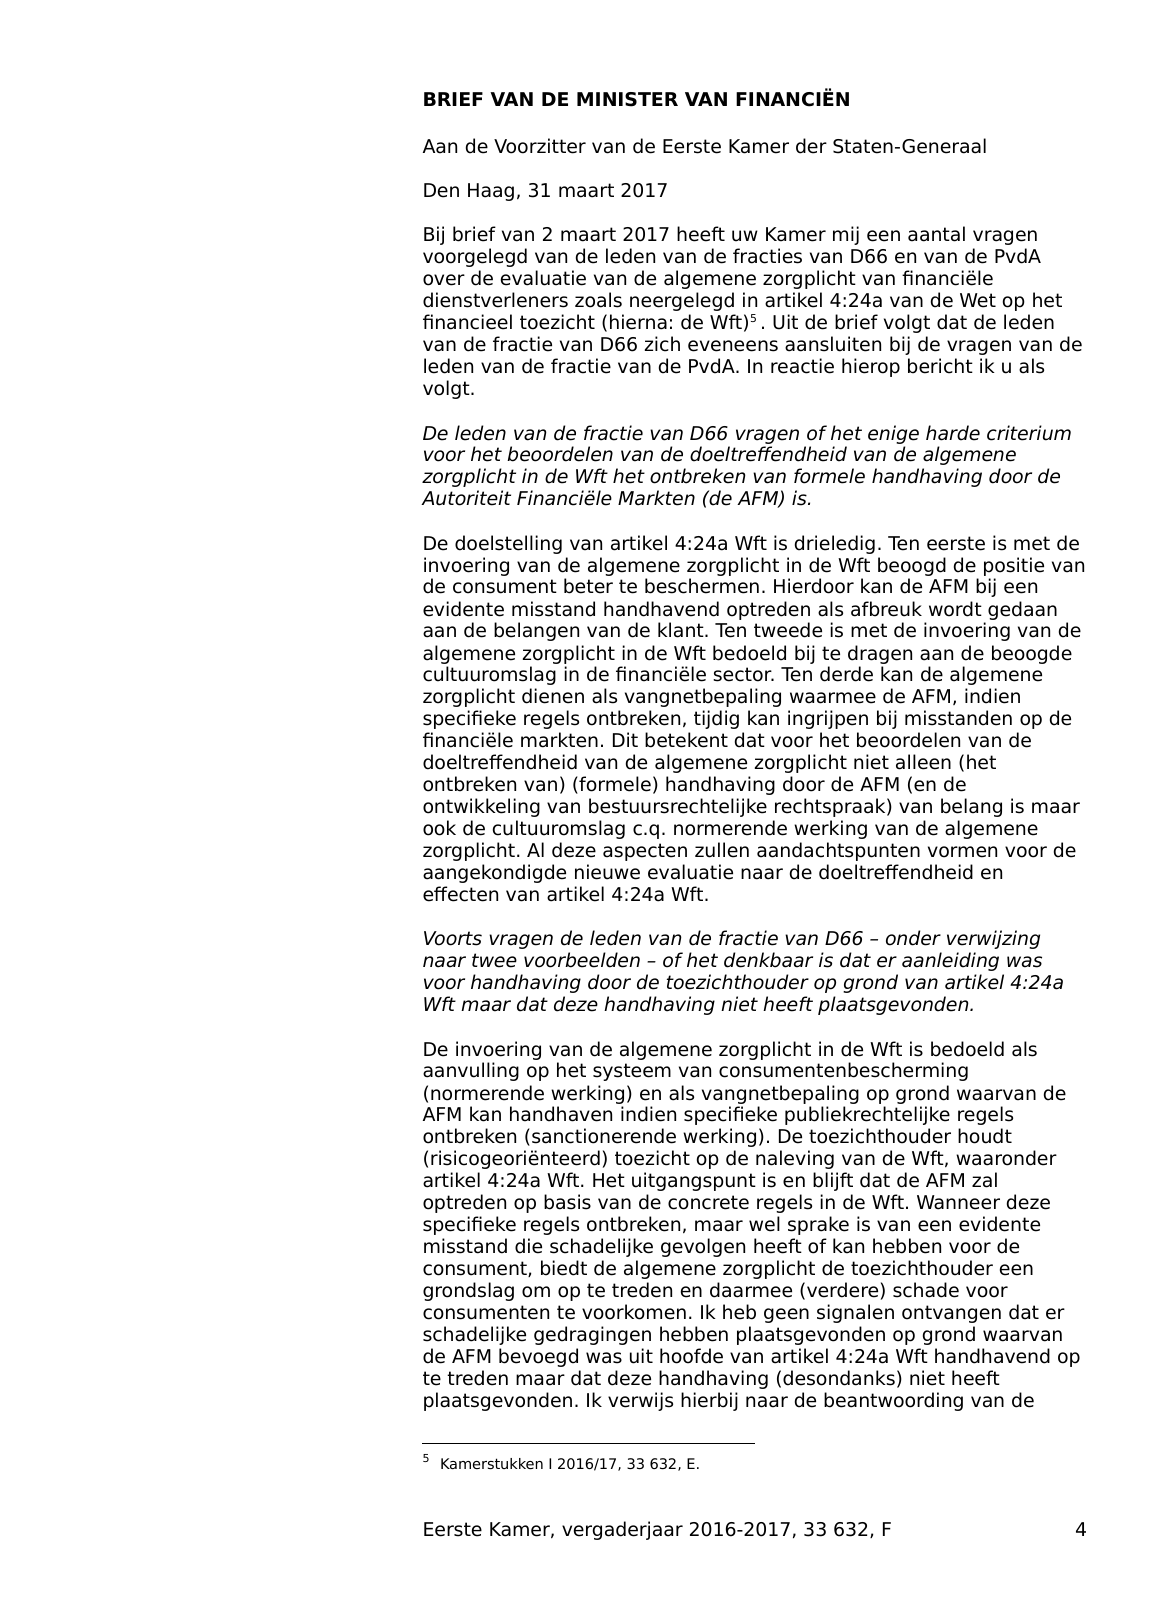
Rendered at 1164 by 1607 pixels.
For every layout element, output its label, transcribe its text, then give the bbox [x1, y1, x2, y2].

text Den Haag, 31 maart 2017 [422, 180, 1087, 202]
text Kamerstukken I 2016/17, 33 632, E. [422, 1452, 1087, 1474]
text De invoering van de algemene zorgplicht in de Wft is bedoeld als aanvulling op het systeem van consumentenbescherming (normerende werking) en als vangnetbepaling op grond waarvan de AFM kan handhaven indien specifieke publiekrechtelijke regels ontbreken (sanctionerende werking). De toezichthouder houdt (risicogeoriënteerd) toezicht op de naleving van de Wft, waaronder artikel 4:24a Wft. Het uitgangspunt is en blijft dat de AFM zal optreden op basis van de concrete regels in de Wft. Wanneer deze specifieke regels ontbreken, maar wel sprake is van een evidente misstand die schadelijke gevolgen heeft of kan hebben voor de consument, biedt de algemene zorgplicht de toezichthouder een grondslag om op te treden en daarmee (verdere) schade voor consumenten te voorkomen. Ik heb geen signalen ontvangen dat er schadelijke gedragingen hebben plaatsgevonden op grond waarvan de AFM bevoegd was uit hoofde van artikel 4:24a Wft handhavend op te treden maar dat deze handhaving (desondanks) niet heeft plaatsgevonden. Ik verwijs hierbij naar de beantwoording van de [422, 1038, 1087, 1412]
subtitle BRIEF VAN DE MINISTER VAN FINANCIËN [422, 89, 1087, 111]
text Bij brief van 2 maart 2017 heeft uw Kamer mij een aantal vragen voorgelegd van de leden van de fracties van D66 en van de PvdA over de evaluatie van de algemene zorgplicht van financiële dienstverleners zoals neergelegd in artikel 4:24a van de Wet op het financieel toezicht (hierna: de Wft). Uit de brief volgt dat de leden van de fractie van D66 zich eveneens aansluiten bij de vragen van de leden van de fractie van de PvdA. In reactie hierop bericht ik u als volgt. [422, 224, 1087, 400]
text De doelstelling van artikel 4:24a Wft is drieledig. Ten eerste is met de invoering van de algemene zorgplicht in de Wft beoogd de positie van de consument beter te beschermen. Hierdoor kan de AFM bij een evidente misstand handhavend optreden als afbreuk wordt gedaan aan de belangen van de klant. Ten tweede is met de invoering van de algemene zorgplicht in de Wft bedoeld bij te dragen aan de beoogde cultuuromslag in de financiële sector. Ten derde kan de algemene zorgplicht dienen als vangnetbepaling waarmee de AFM, indien specifieke regels ontbreken, tijdig kan ingrijpen bij misstanden op de financiële markten. Dit betekent dat voor het beoordelen van de doeltreffendheid van de algemene zorgplicht niet alleen (het ontbreken van) (formele) handhaving door de AFM (en de ontwikkeling van bestuursrechtelijke rechtspraak) van belang is maar ook de cultuuromslag c.q. normerende werking van de algemene zorgplicht. Al deze aspecten zullen aandachtspunten vormen voor de aangekondigde nieuwe evaluatie naar de doeltreffendheid en effecten van artikel 4:24a Wft. [422, 532, 1087, 906]
text De leden van de fractie van D66 vragen of het enige harde criterium voor het beoordelen van de doeltreffendheid van de algemene zorgplicht in de Wft het ontbreken van formele handhaving door de Autoriteit Financiële Markten (de AFM) is. [422, 422, 1087, 510]
text Aan de Voorzitter van de Eerste Kamer der Staten-Generaal [422, 136, 1087, 158]
text Voorts vragen de leden van de fractie van D66 – onder verwijzing naar twee voorbeelden – of het denkbaar is dat er aanleiding was voor handhaving door de toezichthouder op grond van artikel 4:24a Wft maar dat deze handhaving niet heeft plaatsgevonden. [422, 928, 1087, 1016]
